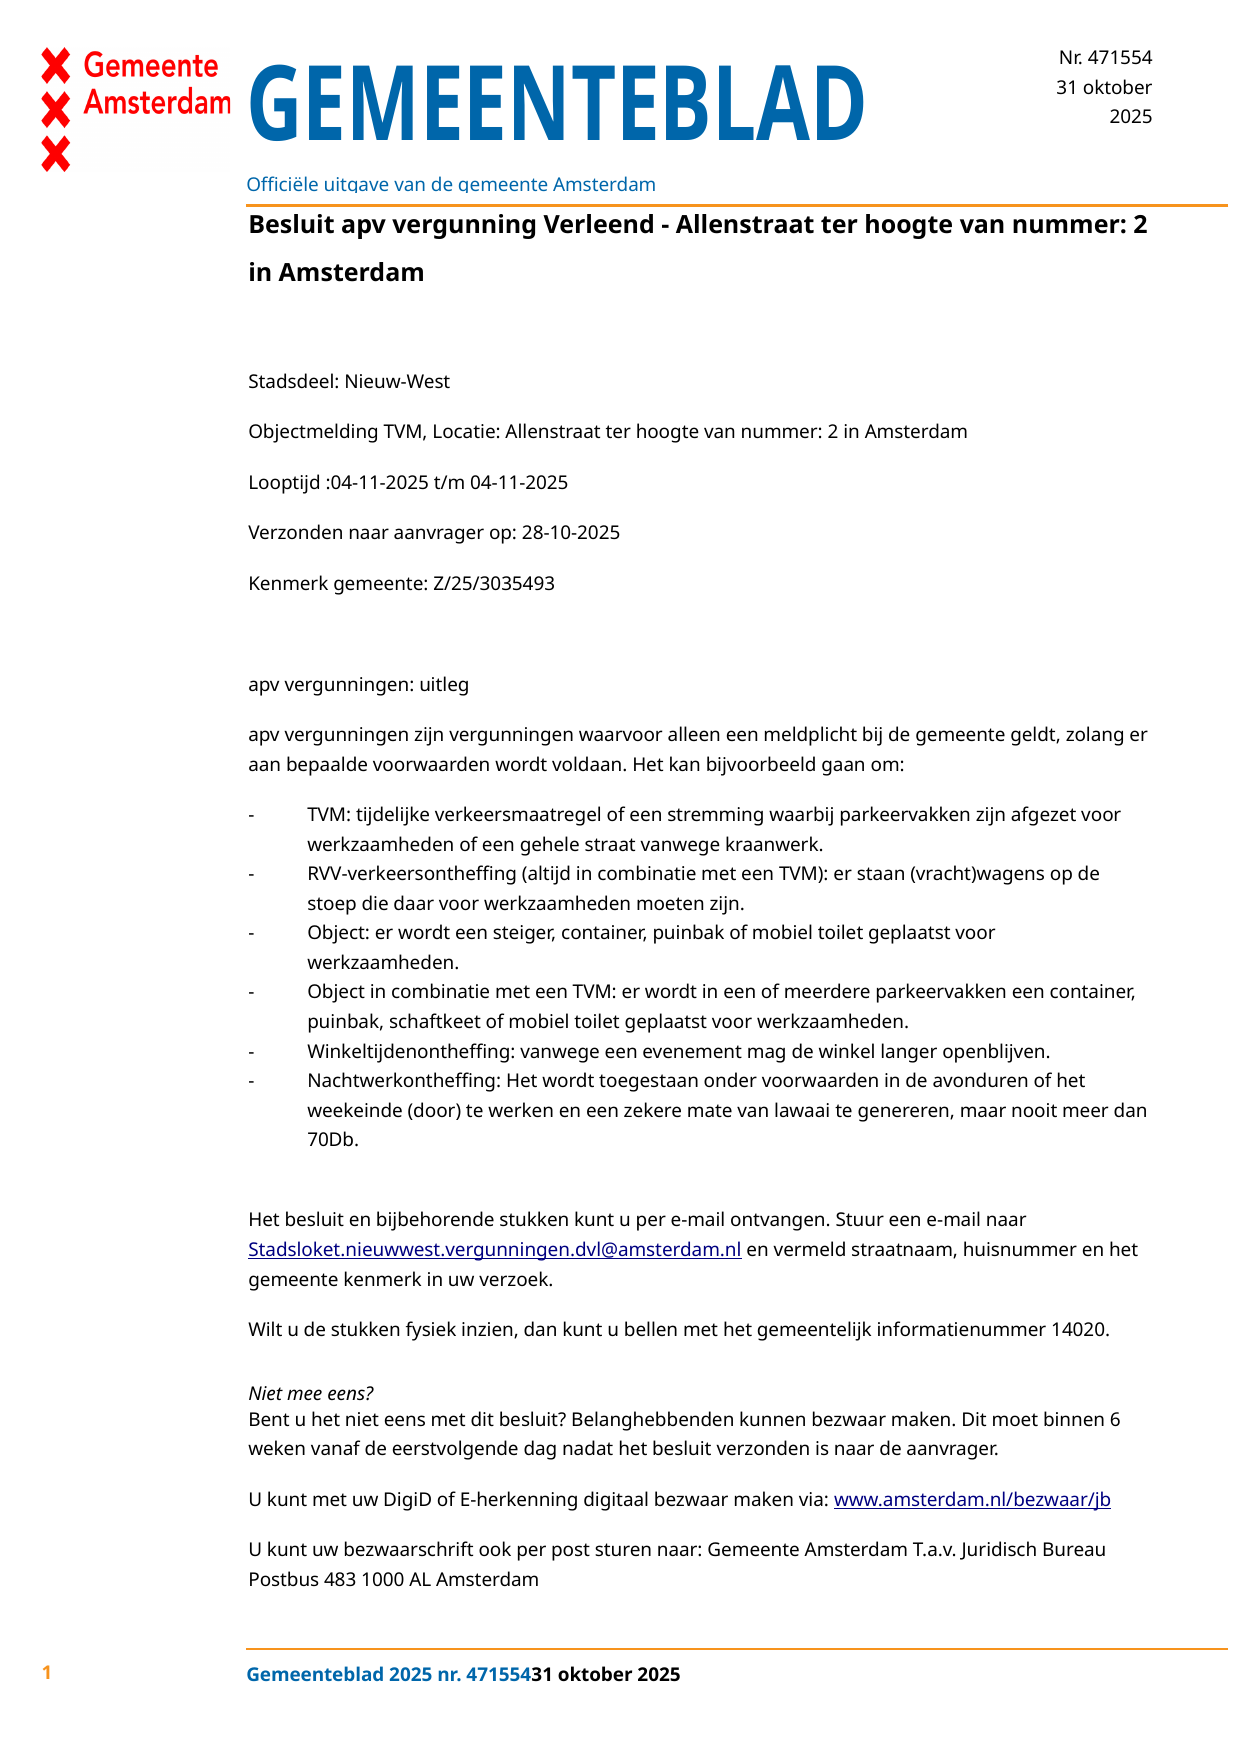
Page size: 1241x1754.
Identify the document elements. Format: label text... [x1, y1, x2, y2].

text Niet mee eens? [248, 1380, 1152, 1406]
text Objectmelding TVM, Locatie: Allenstraat ter hoogte van nummer: 2 in Amsterdam [248, 419, 1152, 444]
list TVM: tijdelijke verkeersmaatregel of een stremming waarbij parkeervakken zijn afgezet voor werkzaamheden of een gehele straat vanwege kraanwerk. [248, 801, 1152, 857]
text Looptijd :04-11-2025 t/m 04-11-2025 [248, 469, 1152, 495]
list Winkeltijdenontheffing: vanwege een evenement mag de winkel langer openblijven. [248, 1038, 1152, 1064]
text U kunt uw bezwaarschrift ook per post sturen naar: Gemeente Amsterdam T.a.v. Juridisch Bureau Postbus 483 1000 AL Amsterdam [248, 1536, 1152, 1592]
text Stadsdeel: Nieuw-West [248, 368, 1152, 394]
list Object: er wordt een steiger, container, puinbak of mobiel toilet geplaatst voor werkzaamheden. [248, 919, 1152, 975]
list RVV-verkeersontheffing (altijd in combinatie met een TVM): er staan (vracht)wagens op de stoep die daar voor werkzaamheden moeten zijn. [248, 860, 1152, 916]
text U kunt met uw DigiD of E-herkenning digitaal bezwaar maken via: www.amsterdam.nl/bezwaar/jb [248, 1486, 1152, 1512]
text Het besluit en bijbehorende stukken kunt u per e-mail ontvangen. Stuur een e-mail naar Stadsloket.nieuwwest.vergunningen.dvl@amsterdam.nl en vermeld straatnaam, huisnummer en het gemeente kenmerk in uw verzoek. [248, 1207, 1152, 1292]
text apv vergunningen zijn vergunningen waarvoor alleen een meldplicht bij de gemeente geldt, zolang er aan bepaalde voorwaarden wordt voldaan. Het kan bijvoorbeeld gaan om: [248, 721, 1152, 777]
text Kenmerk gemeente: Z/25/3035493 [248, 570, 1152, 596]
text Wilt u de stukken fysiek inzien, dan kunt u bellen met het gemeentelijk informatienummer 14020. [248, 1316, 1152, 1342]
list Object in combinatie met een TVM: er wordt in een of meerdere parkeervakken een container, puinbak, schaftkeet of mobiel toilet geplaatst voor werkzaamheden. [248, 979, 1152, 1034]
text apv vergunningen: uitleg [248, 671, 1152, 697]
text Besluit apv vergunning Verleend - Allenstraat ter hoogte van nummer: 2 in Amsterdam [248, 207, 1152, 288]
text Bent u het niet eens met dit besluit? Belanghebbenden kunnen bezwaar maken. Dit moet binnen 6 weken vanaf de eerstvolgende dag nadat het besluit verzonden is naar de aanvrager. [248, 1406, 1152, 1461]
picture [41, 47, 231, 172]
list Nachtwerkontheffing: Het wordt toegestaan onder voorwaarden in de avonduren of het weekeinde (door) te werken en een zekere mate van lawaai te genereren, maar nooit meer dan 70Db. [248, 1067, 1152, 1152]
text Verzonden naar aanvrager op: 28-10-2025 [248, 519, 1152, 545]
